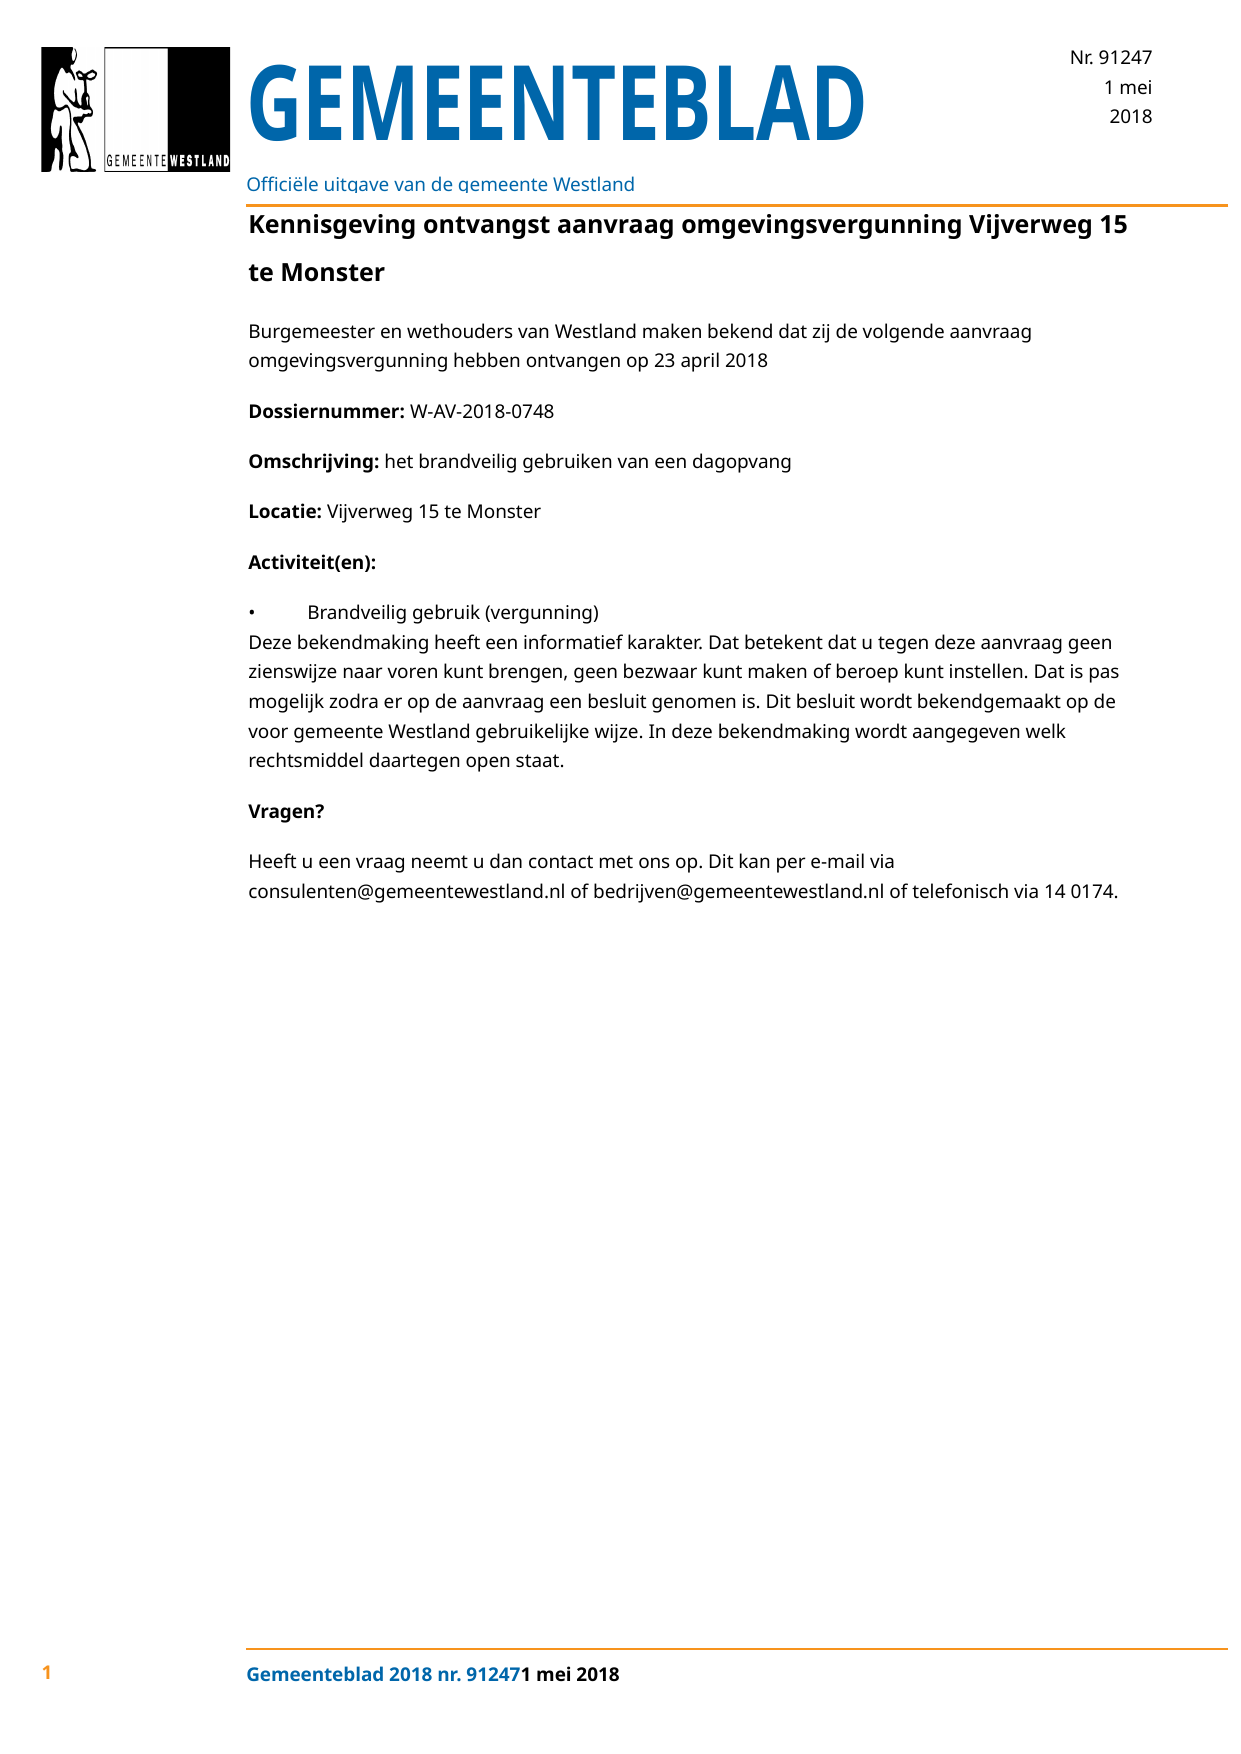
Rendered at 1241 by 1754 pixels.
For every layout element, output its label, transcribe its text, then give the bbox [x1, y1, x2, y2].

text Deze bekendmaking heeft een informatief karakter. Dat betekent dat u tegen deze aanvraag geen zienswijze naar voren kunt brengen, geen bezwaar kunt maken of beroep kunt instellen. Dat is pas mogelijk zodra er op de aanvraag een besluit genomen is. Dit besluit wordt bekendgemaakt op de voor gemeente Westland gebruikelijke wijze. In deze bekendmaking wordt aangegeven welk rechtsmiddel daartegen open staat. [248, 629, 1152, 773]
text Locatie: Vijverweg 15 te Monster [248, 499, 1152, 524]
text Omschrijving: het brandveilig gebruiken van een dagopvang [248, 448, 1152, 474]
text Kennisgeving ontvangst aanvraag omgevingsvergunning Vijverweg 15 te Monster [248, 207, 1152, 288]
text Vragen? [248, 798, 1152, 824]
list Brandveilig gebruik (vergunning) [248, 599, 1152, 625]
text Burgemeester en wethouders van Westland maken bekend dat zij de volgende aanvraag omgevingsvergunning hebben ontvangen op 23 april 2018 [248, 318, 1152, 373]
text Activiteit(en): [248, 549, 1152, 575]
picture [41, 47, 231, 172]
text Heeft u een vraag neemt u dan contact met ons op. Dit kan per e-mail via consulenten@gemeentewestland.nl of bedrijven@gemeentewestland.nl of telefonisch via 14 0174. [248, 848, 1152, 904]
text Dossiernummer: W-AV-2018-0748 [248, 398, 1152, 424]
